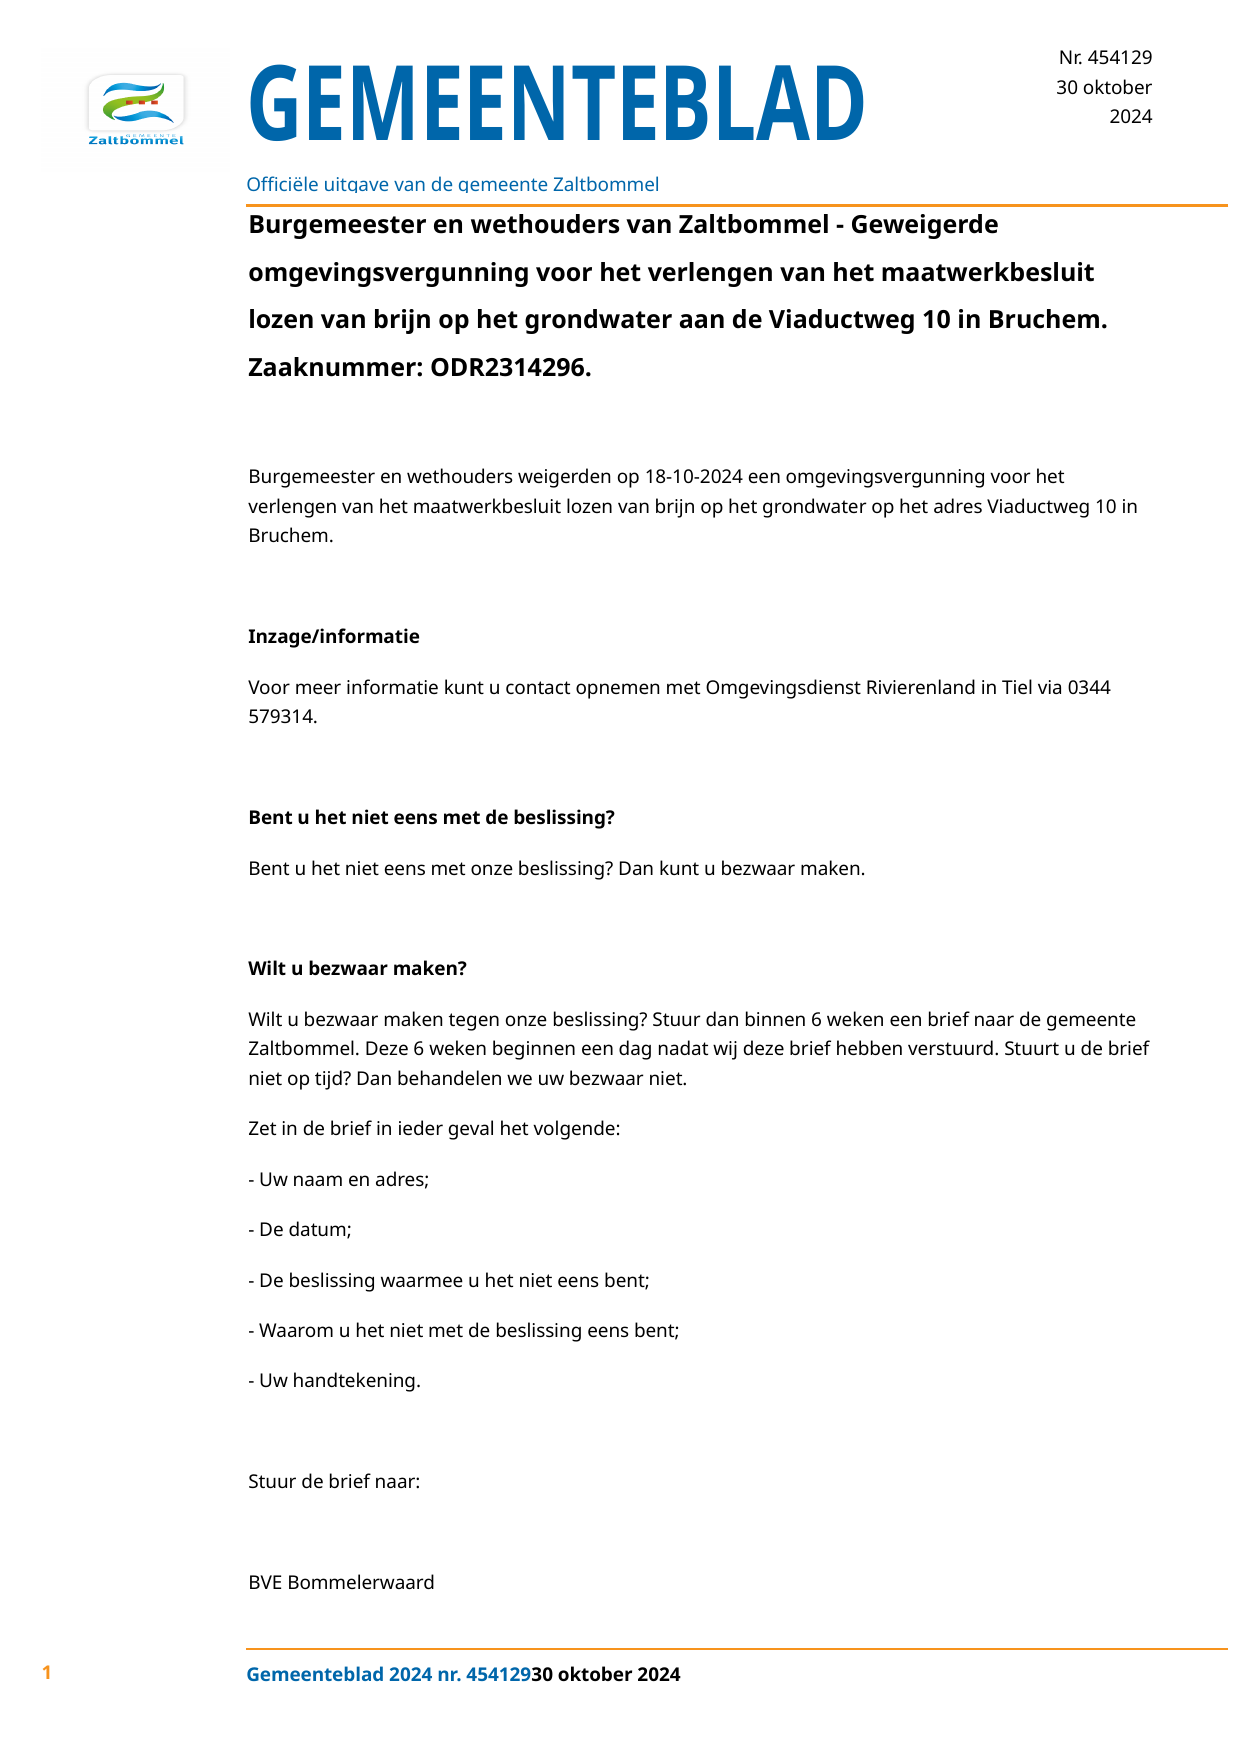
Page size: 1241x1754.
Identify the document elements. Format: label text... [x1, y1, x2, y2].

text Stuur de brief naar: [248, 1468, 1152, 1494]
text Burgemeester en wethouders van Zaltbommel - Geweigerde omgevingsvergunning voor het verlengen van het maatwerkbesluit lozen van brijn op het grondwater aan de Viaductweg 10 in Bruchem. Zaaknummer: ODR2314296. [248, 207, 1152, 384]
text BVE Bommelerwaard [248, 1569, 1152, 1595]
text Wilt u bezwaar maken? [248, 956, 1152, 981]
text - De datum; [248, 1216, 1152, 1242]
text - Uw naam en adres; [248, 1166, 1152, 1192]
text - De beslissing waarmee u het niet eens bent; [248, 1267, 1152, 1293]
text Wilt u bezwaar maken tegen onze beslissing? Stuur dan binnen 6 weken een brief naar de gemeente Zaltbommel. Deze 6 weken beginnen een dag nadat wij deze brief hebben verstuurd. Stuurt u de brief niet op tijd? Dan behandelen we uw bezwaar niet. [248, 1006, 1152, 1091]
picture [41, 47, 231, 172]
text - Uw handtekening. [248, 1368, 1152, 1393]
text - Waarom u het niet met de beslissing eens bent; [248, 1317, 1152, 1343]
text Bent u het niet eens met onze beslissing? Dan kunt u bezwaar maken. [248, 855, 1152, 881]
text Inzage/informatie [248, 623, 1152, 649]
text Voor meer informatie kunt u contact opnemen met Omgevingsdienst Rivierenland in Tiel via 0344 579314. [248, 674, 1152, 729]
text Zet in de brief in ieder geval het volgende: [248, 1116, 1152, 1141]
text Burgemeester en wethouders weigerden op 18-10-2024 een omgevingsvergunning voor het verlengen van het maatwerkbesluit lozen van brijn op het grondwater op het adres Viaductweg 10 in Bruchem. [248, 463, 1152, 548]
text Bent u het niet eens met de beslissing? [248, 804, 1152, 830]
